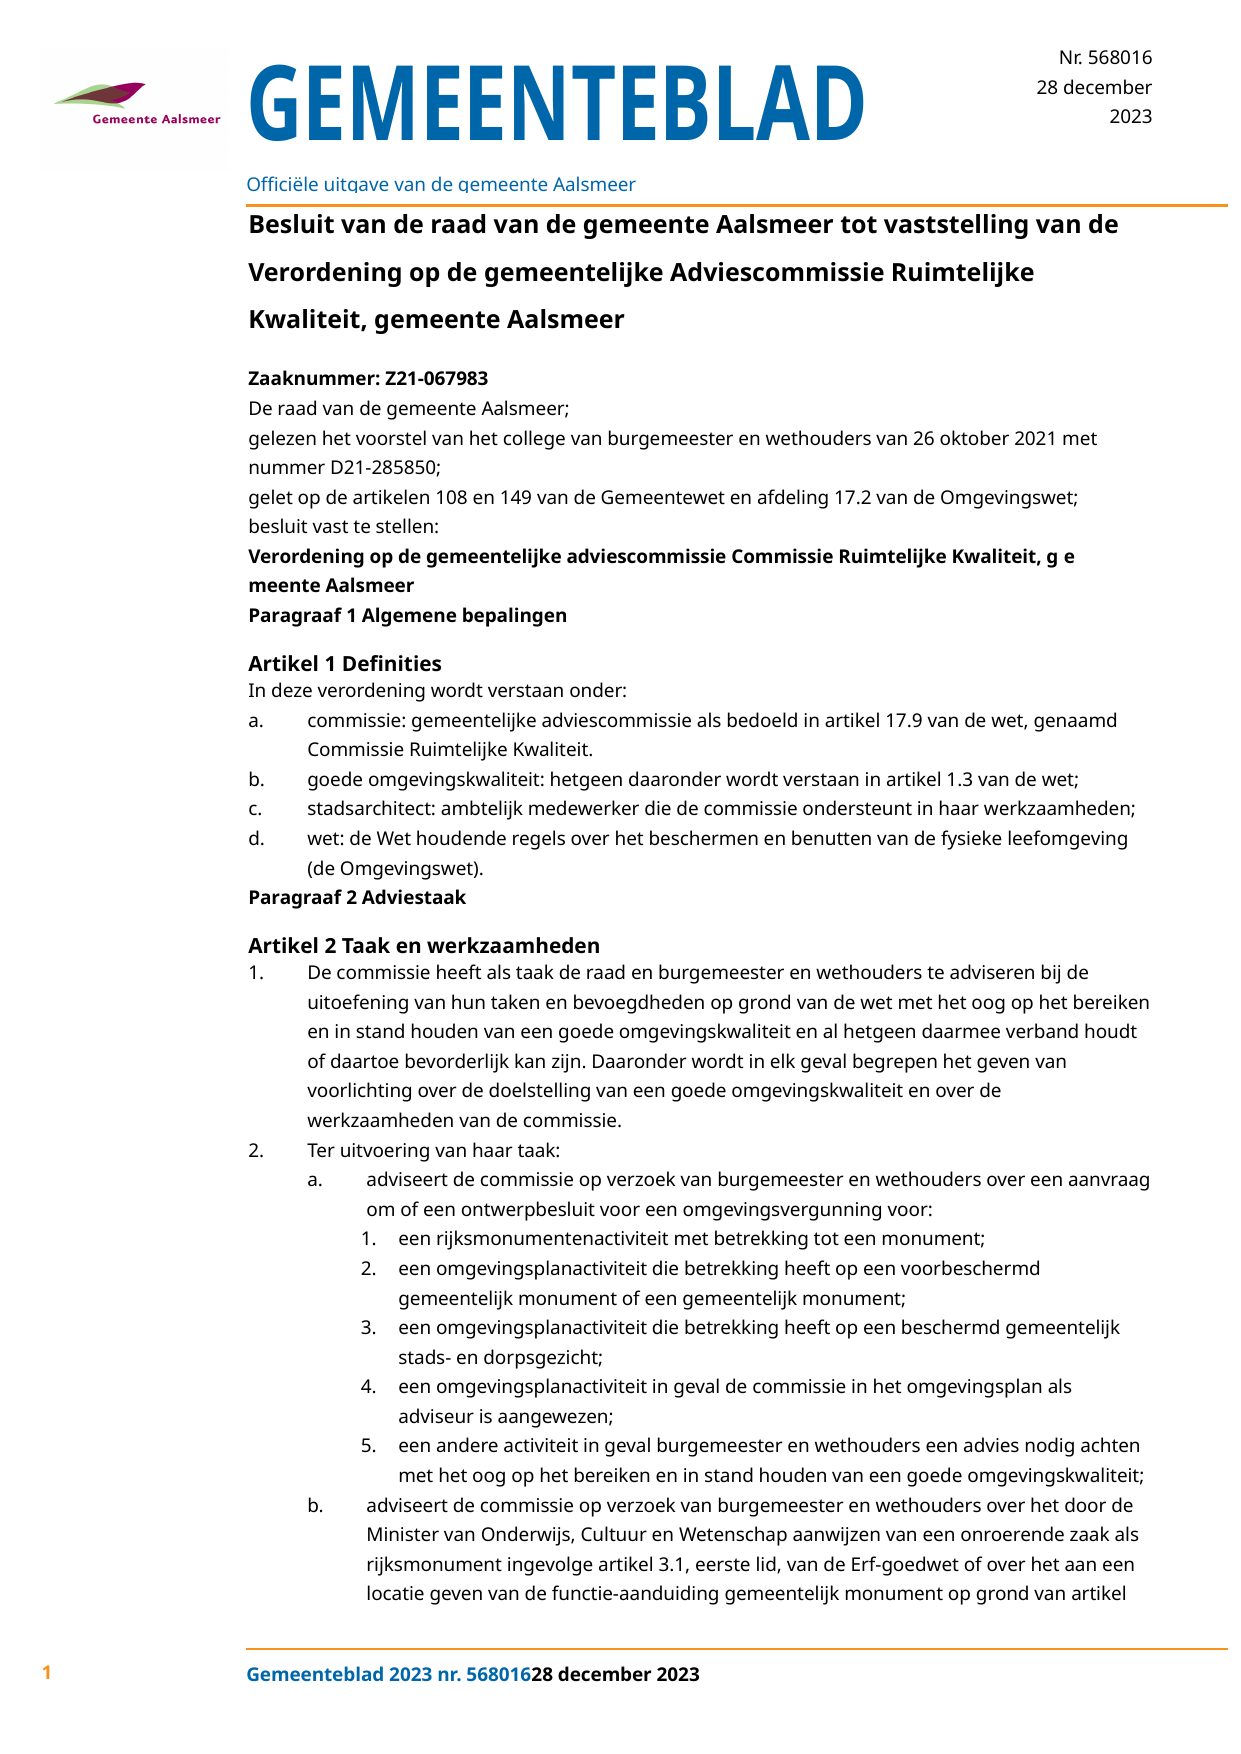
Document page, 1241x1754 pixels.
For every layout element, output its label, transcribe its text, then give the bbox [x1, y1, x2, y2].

list een omgevingsplanactiviteit in geval de commissie in het omgevingsplan als adviseur is aangewezen; [361, 1373, 1152, 1429]
list een omgevingsplanactiviteit die betrekking heeft op een beschermd gemeentelijk stads- en dorpsgezicht; [361, 1314, 1152, 1369]
list een rijksmonumentenactiviteit met betrekking tot een monument; [361, 1226, 1152, 1251]
list adviseert de commissie op verzoek van burgemeester en wethouders over een aanvraag om of een ontwerpbesluit voor een omgevingsvergunning voor: [307, 1166, 1152, 1222]
list stadsarchitect: ambtelijk medewerker die de commissie ondersteunt in haar werkzaamheden; [248, 796, 1152, 821]
text besluit vast te stellen: [248, 513, 1152, 539]
list een andere activiteit in geval burgemeester en wethouders een advies nodig achten met het oog op het bereiken en in stand houden van een goede omgevingskwaliteit; [361, 1433, 1152, 1488]
list wet: de Wet houdende regels over het beschermen en benutten van de fysieke leefomgeving (de Omgevingswet). [248, 825, 1152, 880]
list Ter uitvoering van haar taak: [248, 1137, 1152, 1162]
text Verordening op de gemeentelijke adviescommissie Commissie Ruimtelijke Kwaliteit, g e meente Aalsmeer [248, 543, 1152, 598]
list adviseert de commissie op verzoek van burgemeester en wethouders over het door de Minister van Onderwijs, Cultuur en Wetenschap aanwijzen van een onroerende zaak als rijksmonument ingevolge artikel 3.1, eerste lid, van de Erf-goedwet of over het aan een locatie geven van de functie-aanduiding gemeentelijk monument op grond van artikel [307, 1492, 1152, 1606]
text Besluit van de raad van de gemeente Aalsmeer tot vaststelling van de Verordening op de gemeentelijke Adviescommissie Ruimtelijke Kwaliteit, gemeente Aalsmeer [248, 207, 1152, 336]
text gelezen het voorstel van het college van burgemeester en wethouders van 26 oktober 2021 met nummer D21-285850; [248, 425, 1152, 480]
picture [41, 47, 231, 172]
text gelet op de artikelen 108 en 149 van de Gemeentewet en afdeling 17.2 van de Omgevingswet; [248, 484, 1152, 509]
text Artikel 1 Definities [248, 649, 1152, 677]
text Paragraaf 2 Adviestaak [248, 884, 1152, 910]
text Zaaknummer: Z21-067983 [248, 366, 1152, 391]
text Artikel 2 Taak en werkzaamheden [248, 931, 1152, 959]
list commissie: gemeentelijke adviescommissie als bedoeld in artikel 17.9 van de wet, genaamd Commissie Ruimtelijke Kwaliteit. [248, 707, 1152, 762]
text De raad van de gemeente Aalsmeer; [248, 395, 1152, 421]
list goede omgevingskwaliteit: hetgeen daaronder wordt verstaan in artikel 1.3 van de wet; [248, 766, 1152, 792]
text Paragraaf 1 Algemene bepalingen [248, 602, 1152, 628]
text In deze verordening wordt verstaan onder: [248, 677, 1152, 703]
list De commissie heeft als taak de raad en burgemeester en wethouders te adviseren bij de uitoefening van hun taken en bevoegdheden op grond van de wet met het oog op het bereiken en in stand houden van een goede omgevingskwaliteit en al hetgeen daarmee verband houdt of daartoe bevorderlijk kan zijn. Daaronder wordt in elk geval begrepen het geven van voorlichting over de doelstelling van een goede omgevingskwaliteit en over de werkzaamheden van de commissie. [248, 959, 1152, 1133]
list een omgevingsplanactiviteit die betrekking heeft op een voorbeschermd gemeentelijk monument of een gemeentelijk monument; [361, 1255, 1152, 1310]
